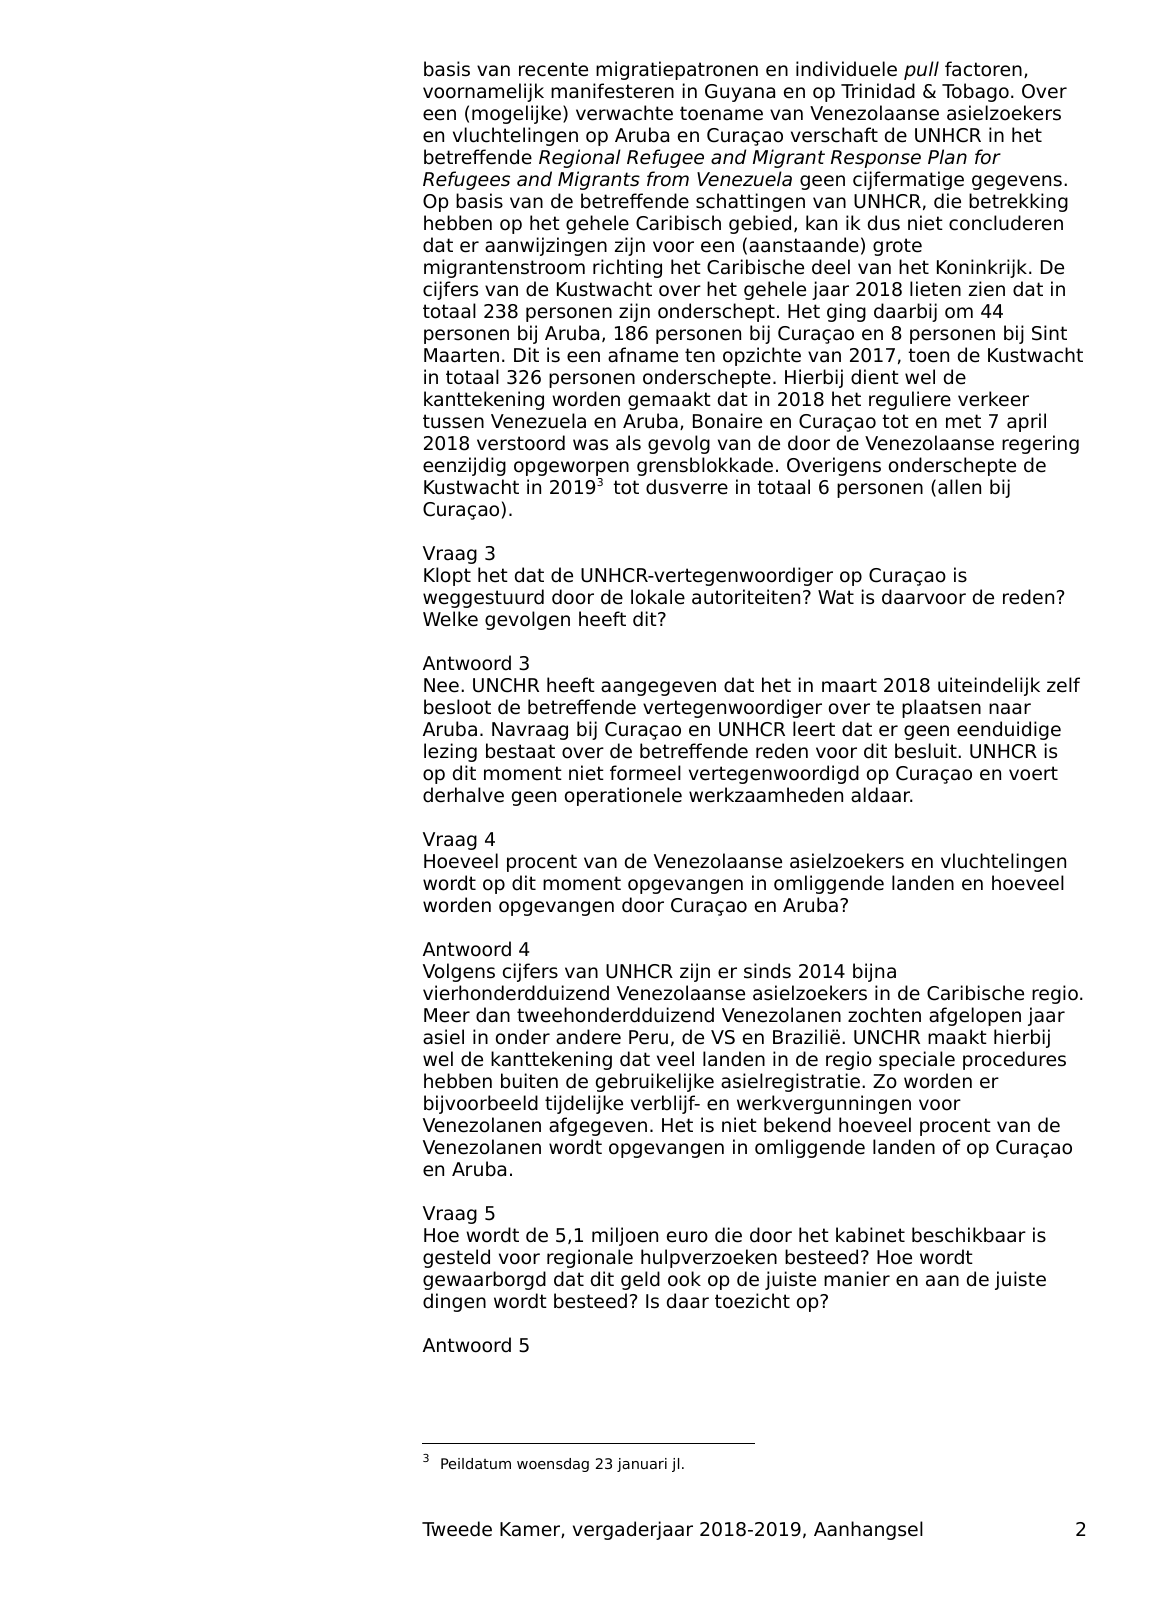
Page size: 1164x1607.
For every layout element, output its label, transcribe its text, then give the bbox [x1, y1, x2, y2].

text Klopt het dat de UNHCR-vertegenwoordiger op Curaçao is weggestuurd door de lokale autoriteiten? Wat is daarvoor de reden? Welke gevolgen heeft dit? [422, 565, 1087, 631]
text Antwoord 5 [422, 1335, 1087, 1357]
text Vraag 4 [422, 829, 1087, 851]
text basis van recente migratiepatronen en individuele pull factoren, voornamelijk manifesteren in Guyana en op Trinidad & Tobago. Over een (mogelijke) verwachte toename van Venezolaanse asielzoekers en vluchtelingen op Aruba en Curaçao verschaft de UNHCR in het betreffende Regional Refugee and Migrant Response Plan for Refugees and Migrants from Venezuela geen cijfermatige gegevens. [422, 59, 1087, 191]
text Nee. UNCHR heeft aangegeven dat het in maart 2018 uiteindelijk zelf besloot de betreffende vertegenwoordiger over te plaatsen naar Aruba. Navraag bij Curaçao en UNHCR leert dat er geen eenduidige lezing bestaat over de betreffende reden voor dit besluit. UNHCR is op dit moment niet formeel vertegenwoordigd op Curaçao en voert derhalve geen operationele werkzaamheden aldaar. [422, 675, 1087, 807]
text Antwoord 4 [422, 939, 1087, 961]
text Op basis van de betreffende schattingen van UNHCR, die betrekking hebben op het gehele Caribisch gebied, kan ik dus niet concluderen dat er aanwijzingen zijn voor een (aanstaande) grote migrantenstroom richting het Caribische deel van het Koninkrijk. De cijfers van de Kustwacht over het gehele jaar 2018 lieten zien dat in totaal 238 personen zijn onderschept. Het ging daarbij om 44 personen bij Aruba, 186 personen bij Curaçao en 8 personen bij Sint Maarten. Dit is een afname ten opzichte van 2017, toen de Kustwacht in totaal 326 personen onderschepte. Hierbij dient wel de kanttekening worden gemaakt dat in 2018 het reguliere verkeer tussen Venezuela en Aruba, Bonaire en Curaçao tot en met 7 april 2018 verstoord was als gevolg van de door de Venezolaanse regering eenzijdig opgeworpen grensblokkade. Overigens onderschepte de Kustwacht in 2019 tot dusverre in totaal 6 personen (allen bij Curaçao). [422, 191, 1087, 521]
text Peildatum woensdag 23 januari jl. [422, 1452, 1087, 1474]
text Volgens cijfers van UNHCR zijn er sinds 2014 bijna vierhonderdduizend Venezolaanse asielzoekers in de Caribische regio. Meer dan tweehonderdduizend Venezolanen zochten afgelopen jaar asiel in onder andere Peru, de VS en Brazilië. UNCHR maakt hierbij wel de kanttekening dat veel landen in de regio speciale procedures hebben buiten de gebruikelijke asielregistratie. Zo worden er bijvoorbeeld tijdelijke verblijf- en werkvergunningen voor Venezolanen afgegeven. Het is niet bekend hoeveel procent van de Venezolanen wordt opgevangen in omliggende landen of op Curaçao en Aruba. [422, 961, 1087, 1181]
text Vraag 3 [422, 543, 1087, 565]
text Hoe wordt de 5,1 miljoen euro die door het kabinet beschikbaar is gesteld voor regionale hulpverzoeken besteed? Hoe wordt gewaarborgd dat dit geld ook op de juiste manier en aan de juiste dingen wordt besteed? Is daar toezicht op? [422, 1225, 1087, 1313]
text Hoeveel procent van de Venezolaanse asielzoekers en vluchtelingen wordt op dit moment opgevangen in omliggende landen en hoeveel worden opgevangen door Curaçao en Aruba? [422, 851, 1087, 917]
text Antwoord 3 [422, 653, 1087, 675]
text Vraag 5 [422, 1203, 1087, 1225]
